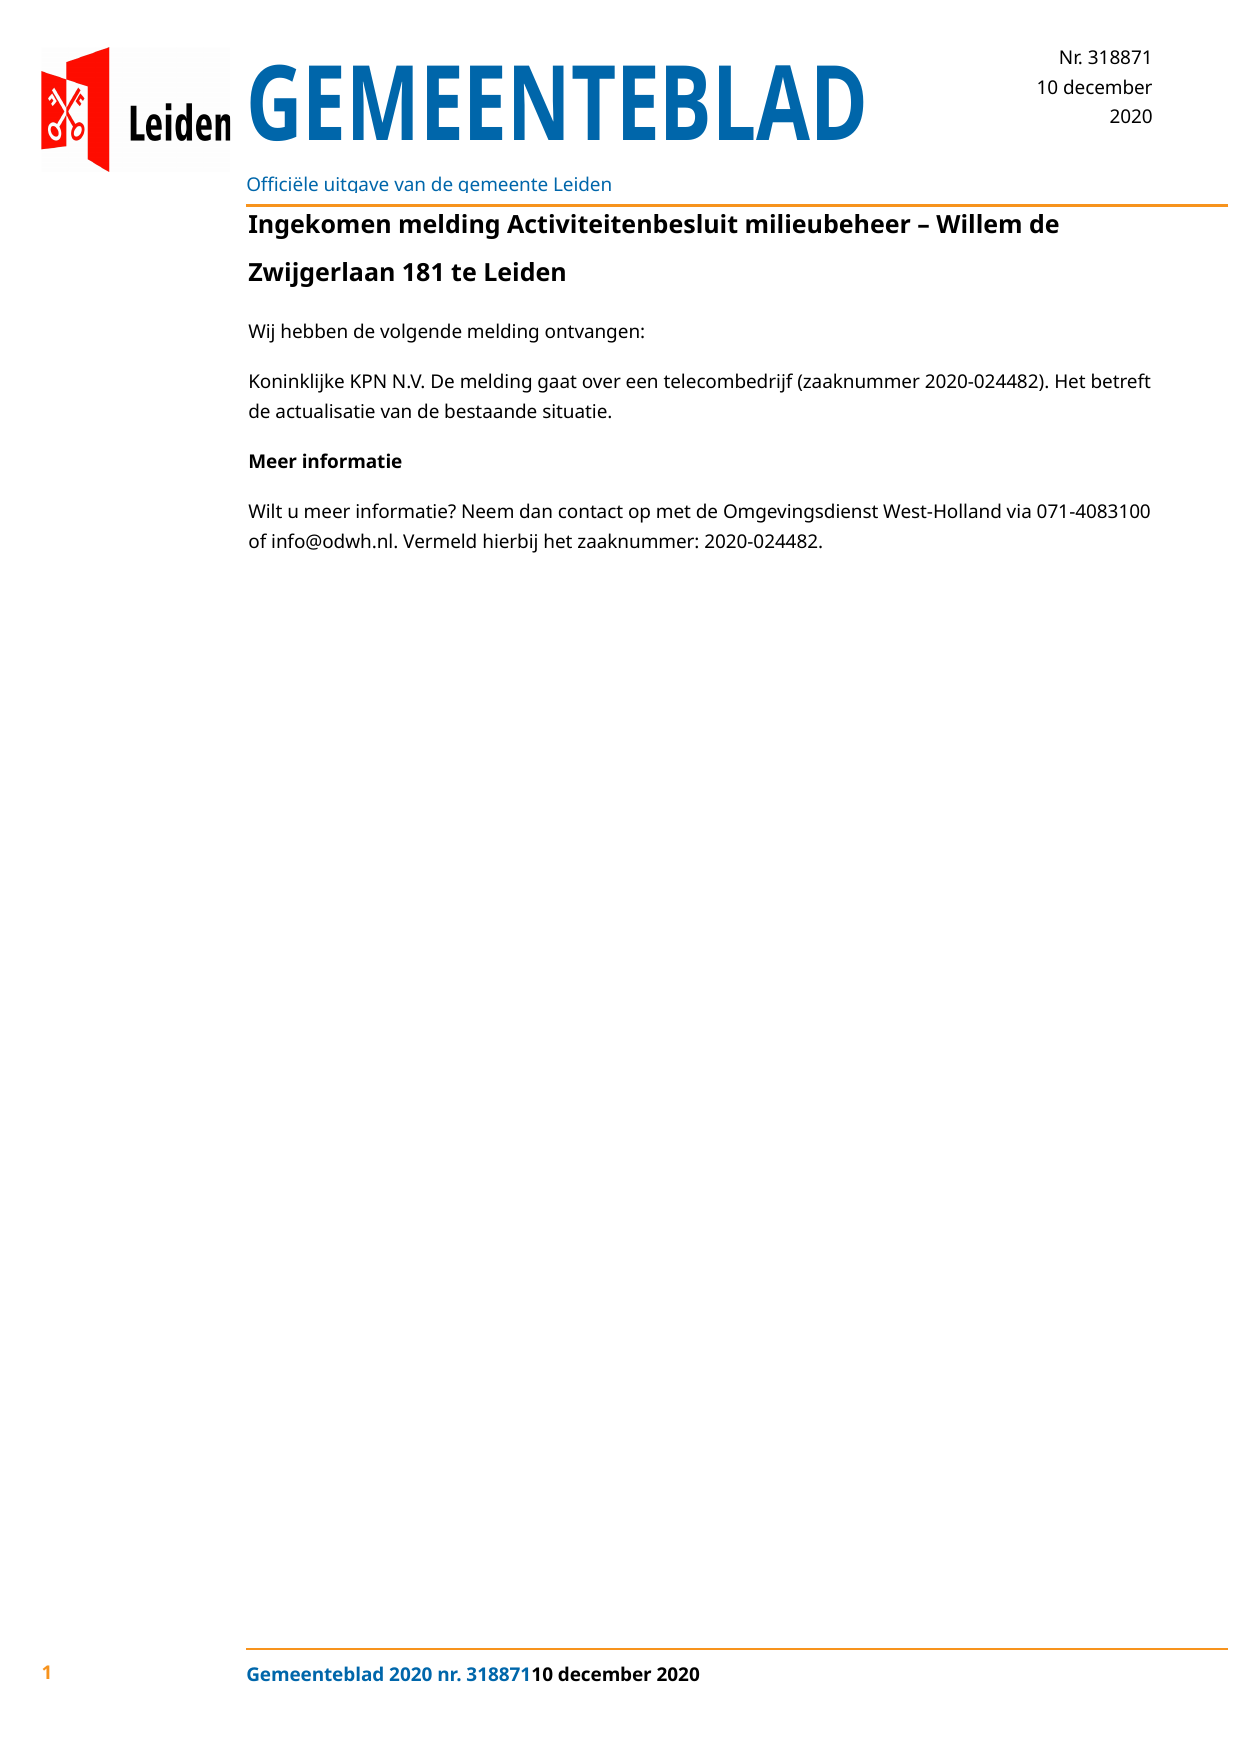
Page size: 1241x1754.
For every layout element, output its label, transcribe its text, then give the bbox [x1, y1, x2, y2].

text Ingekomen melding Activiteitenbesluit milieubeheer – Willem de Zwijgerlaan 181 te Leiden [248, 207, 1152, 288]
text Wilt u meer informatie? Neem dan contact op met de Omgevingsdienst West-Holland via 071‑4083100 of info@odwh.nl. Vermeld hierbij het zaaknummer: 2020-024482. [248, 499, 1152, 554]
text Meer informatie [248, 448, 1152, 474]
text Koninklijke KPN N.V. De melding gaat over een telecombedrijf (zaaknummer 2020-024482). Het betreft de actualisatie van de bestaande situatie. [248, 368, 1152, 424]
picture [41, 47, 231, 172]
text Wij hebben de volgende melding ontvangen: [248, 318, 1152, 344]
